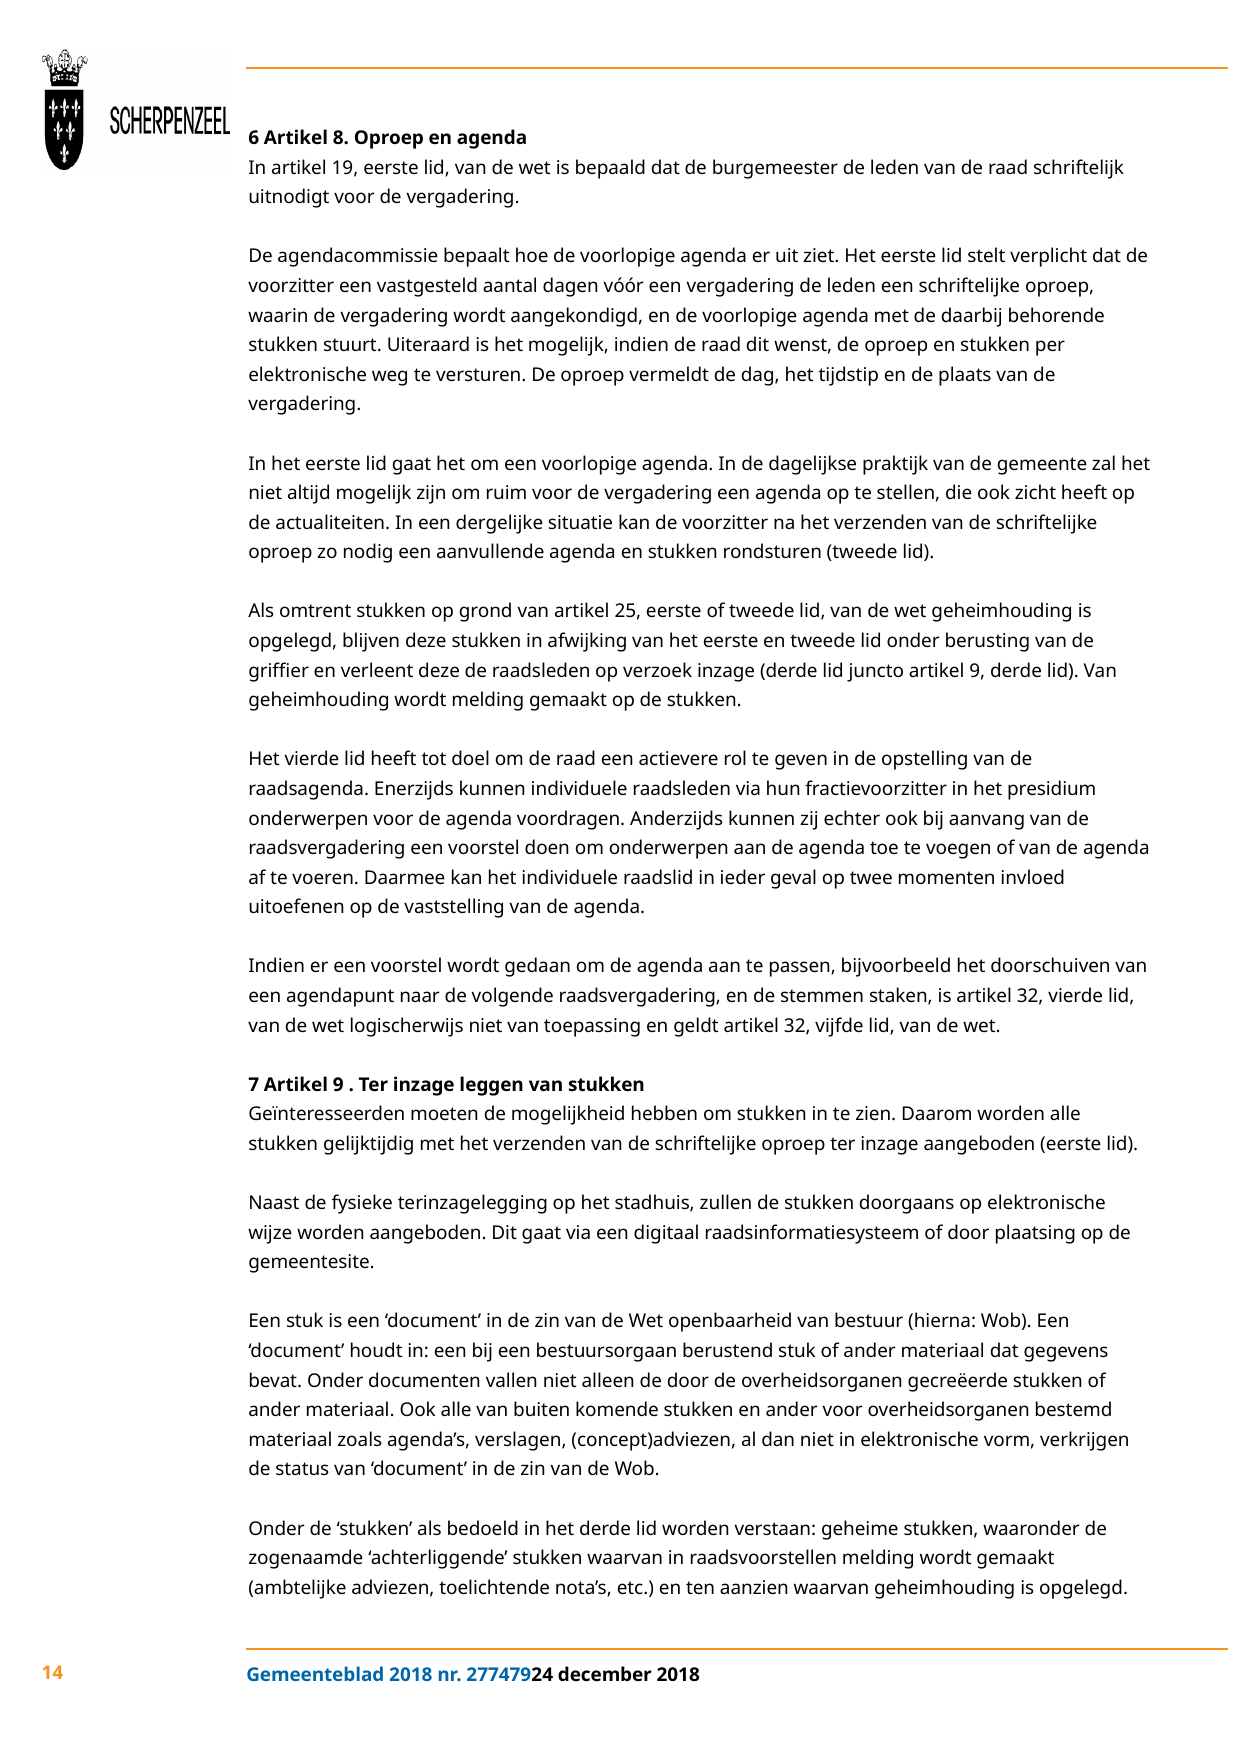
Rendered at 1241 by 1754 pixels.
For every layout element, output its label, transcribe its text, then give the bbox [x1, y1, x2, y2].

text Een stuk is een ‘document’ in de zin van de Wet openbaarheid van bestuur (hierna: Wob). Een ‘document’ houdt in: een bij een bestuursorgaan berustend stuk of ander materiaal dat gegevens bevat. Onder documenten vallen niet alleen de door de overheidsorganen gecreëerde stukken of ander materiaal. Ook alle van buiten komende stukken en ander voor overheidsorganen bestemd materiaal zoals agenda’s, verslagen, (concept)adviezen, al dan niet in elektronische vorm, verkrijgen de status van ‘document’ in de zin van de Wob. [248, 1308, 1152, 1481]
text Als omtrent stukken op grond van artikel 25, eerste of tweede lid, van de wet geheimhouding is opgelegd, blijven deze stukken in afwijking van het eerste en tweede lid onder berusting van de griffier en verleent deze de raadsleden op verzoek inzage (derde lid juncto artikel 9, derde lid). Van geheimhouding wordt melding gemaakt op de stukken. [248, 598, 1152, 712]
text Het vierde lid heeft tot doel om de raad een actievere rol te geven in de opstelling van de raadsagenda. Enerzijds kunnen individuele raadsleden via hun fractievoorzitter in het presidium onderwerpen voor de agenda voordragen. Anderzijds kunnen zij echter ook bij aanvang van de raadsvergadering een voorstel doen om onderwerpen aan de agenda toe te voegen of van de agenda af te voeren. Daarmee kan het individuele raadslid in ieder geval op twee momenten invloed uitoefenen op de vaststelling van de agenda. [248, 746, 1152, 919]
text Indien er een voorstel wordt gedaan om de agenda aan te passen, bijvoorbeeld het doorschuiven van een agendapunt naar de volgende raadsvergadering, en de stemmen staken, is artikel 32, vierde lid, van de wet logischerwijs niet van toepassing en geldt artikel 32, vijfde lid, van de wet. [248, 953, 1152, 1038]
picture [41, 47, 231, 172]
text Geïnteresseerden moeten de mogelijkheid hebben om stukken in te zien. Daarom worden alle stukken gelijktijdig met het verzenden van de schriftelijke oproep ter inzage aangeboden (eerste lid). [248, 1101, 1152, 1156]
text Onder de ‘stukken’ als bedoeld in het derde lid worden verstaan: geheime stukken, waaronder de zogenaamde ‘achterliggende’ stukken waarvan in raadsvoorstellen melding wordt gemaakt (ambtelijke adviezen, toelichtende nota’s, etc.) en ten aanzien waarvan geheimhouding is opgelegd. [248, 1515, 1152, 1600]
text 7 Artikel 9 . Ter inzage leggen van stukken [248, 1071, 1152, 1097]
text De agendacommissie bepaalt hoe de voorlopige agenda er uit ziet. Het eerste lid stelt verplicht dat de voorzitter een vastgesteld aantal dagen vóór een vergadering de leden een schriftelijke oproep, waarin de vergadering wordt aangekondigd, en de voorlopige agenda met de daarbij behorende stukken stuurt. Uiteraard is het mogelijk, indien de raad dit wenst, de oproep en stukken per elektronische weg te versturen. De oproep vermeldt de dag, het tijdstip en de plaats van de vergadering. [248, 243, 1152, 416]
text 6 Artikel 8. Oproep en agenda [248, 124, 1152, 150]
text Naast de fysieke terinzagelegging op het stadhuis, zullen de stukken doorgaans op elektronische wijze worden aangeboden. Dit gaat via een digitaal raadsinformatiesysteem of door plaatsing op de gemeentesite. [248, 1189, 1152, 1274]
text In het eerste lid gaat het om een voorlopige agenda. In de dagelijkse praktijk van de gemeente zal het niet altijd mogelijk zijn om ruim voor de vergadering een agenda op te stellen, die ook zicht heeft op de actualiteiten. In een dergelijke situatie kan de voorzitter na het verzenden van de schriftelijke oproep zo nodig een aanvullende agenda en stukken rondsturen (tweede lid). [248, 450, 1152, 564]
text In artikel 19, eerste lid, van de wet is bepaald dat de burgemeester de leden van de raad schriftelijk uitnodigt voor de vergadering. [248, 154, 1152, 209]
